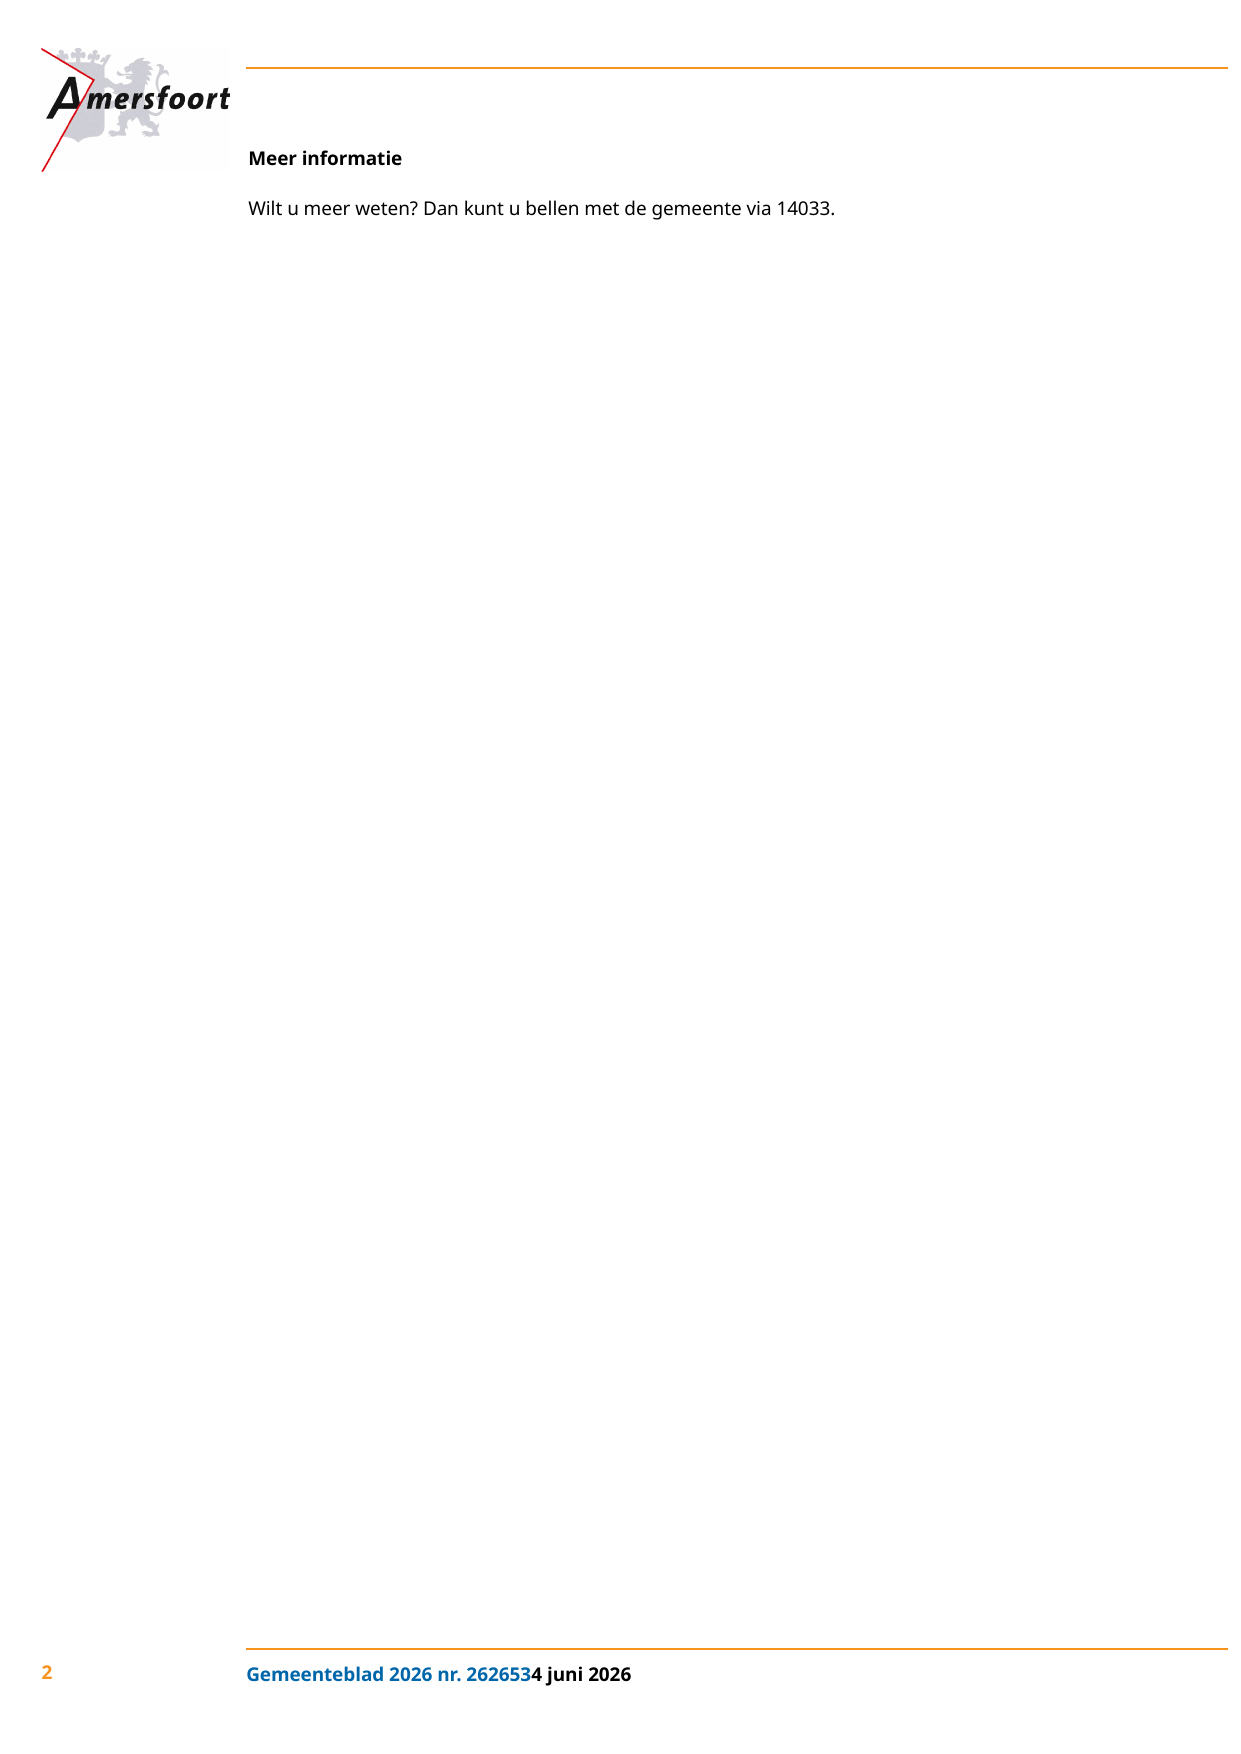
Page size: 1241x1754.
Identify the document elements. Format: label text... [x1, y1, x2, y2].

text Meer informatie [248, 145, 1152, 171]
text Wilt u meer weten? Dan kunt u bellen met de gemeente via 14033. [248, 196, 1152, 221]
picture [41, 47, 231, 172]
